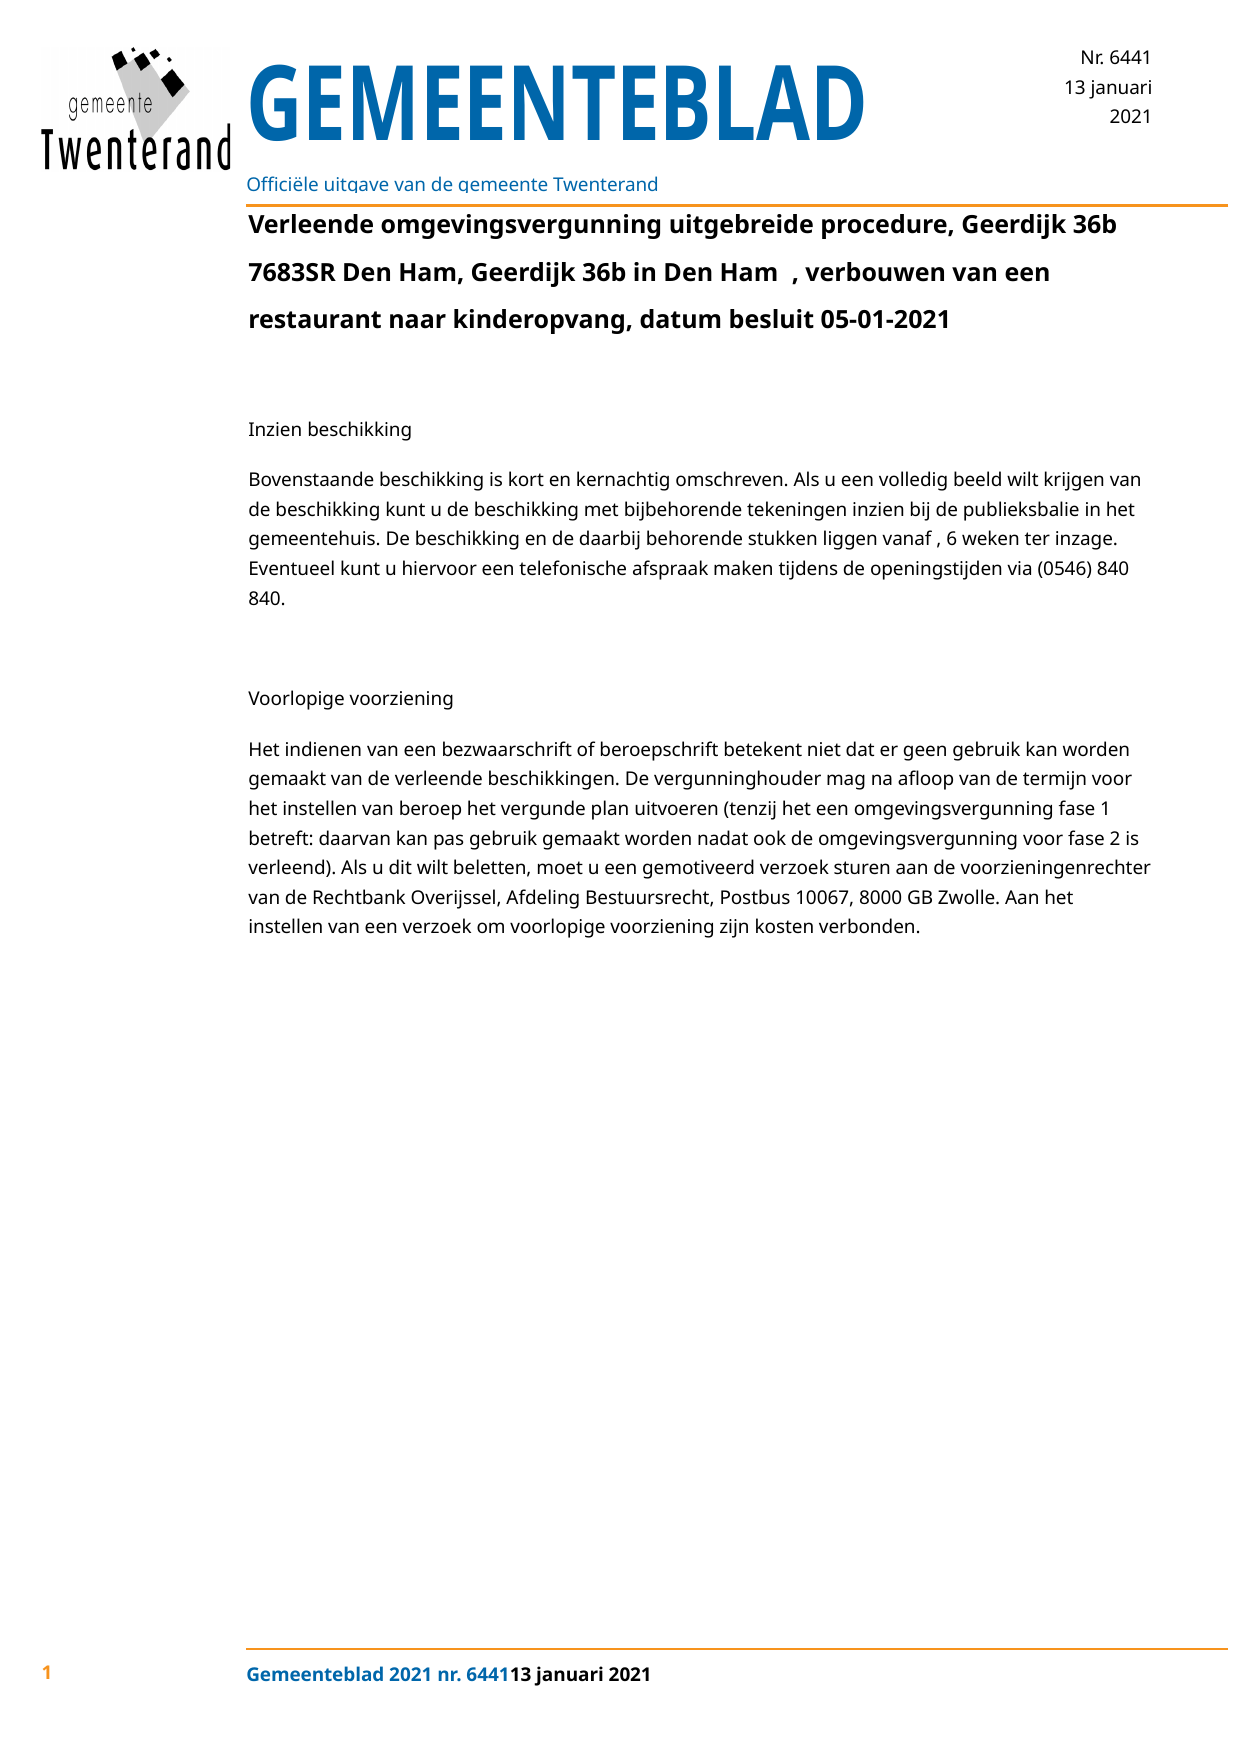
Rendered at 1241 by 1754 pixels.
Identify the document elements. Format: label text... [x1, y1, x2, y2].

text Voorlopige voorziening [248, 686, 1152, 711]
text Verleende omgevingsvergunning uitgebreide procedure, Geerdijk 36b 7683SR Den Ham, Geerdijk 36b in Den Ham , verbouwen van een restaurant naar kinderopvang, datum besluit 05-01-2021 [248, 207, 1152, 336]
picture [41, 47, 231, 172]
text Inzien beschikking [248, 416, 1152, 442]
text Bovenstaande beschikking is kort en kernachtig omschreven. Als u een volledig beeld wilt krijgen van de beschikking kunt u de beschikking met bijbehorende tekeningen inzien bij de publieksbalie in het gemeentehuis. De beschikking en de daarbij behorende stukken liggen vanaf , 6 weken ter inzage. Eventueel kunt u hiervoor een telefonische afspraak maken tijdens de openingstijden via (0546) 840 840. [248, 466, 1152, 610]
text Het indienen van een bezwaarschrift of beroepschrift betekent niet dat er geen gebruik kan worden gemaakt van de verleende beschikkingen. De vergunninghouder mag na afloop van de termijn voor het instellen van beroep het vergunde plan uitvoeren (tenzij het een omgevingsvergunning fase 1 betreft: daarvan kan pas gebruik gemaakt worden nadat ook de omgevingsvergunning voor fase 2 is verleend). Als u dit wilt beletten, moet u een gemotiveerd verzoek sturen aan de voorzieningenrechter van de Rechtbank Overijssel, Afdeling Bestuursrecht, Postbus 10067, 8000 GB Zwolle. Aan het instellen van een verzoek om voorlopige voorziening zijn kosten verbonden. [248, 736, 1152, 939]
